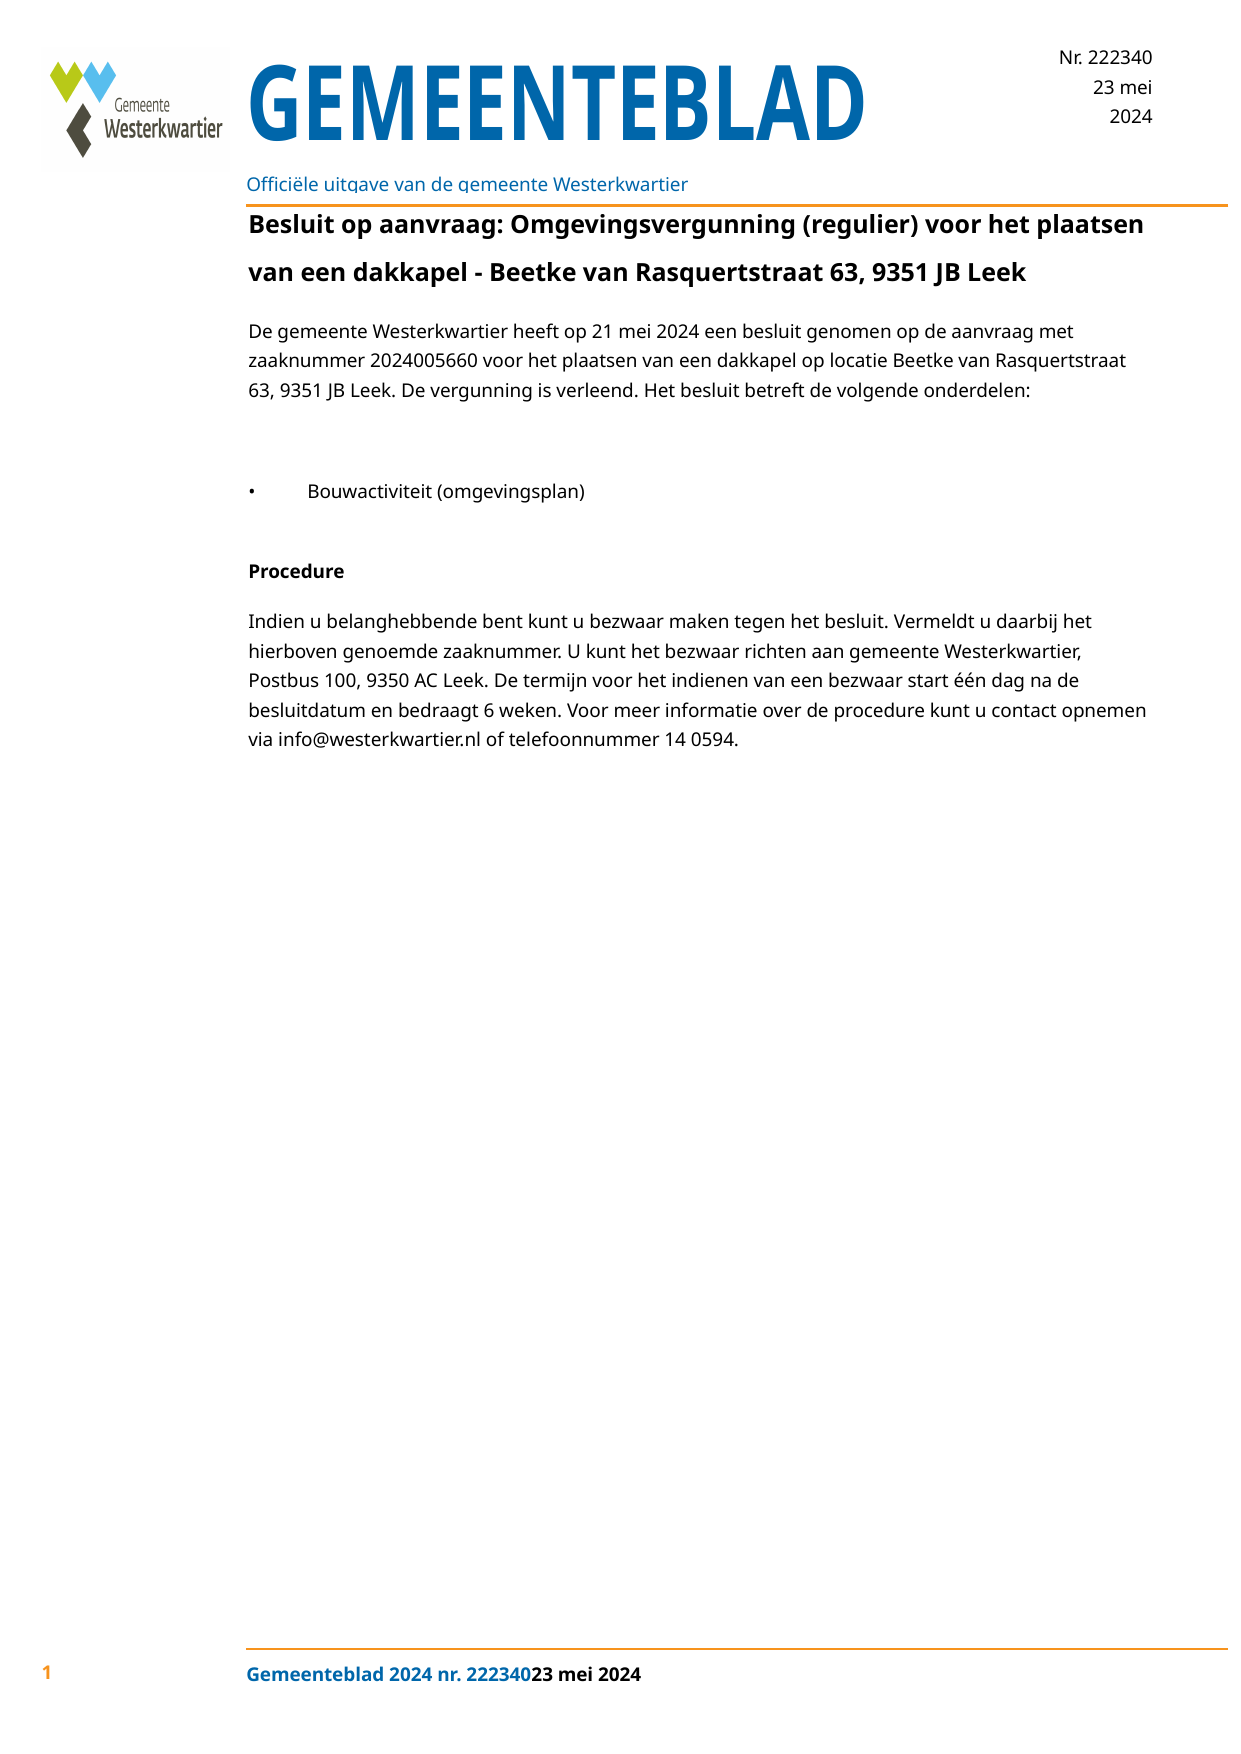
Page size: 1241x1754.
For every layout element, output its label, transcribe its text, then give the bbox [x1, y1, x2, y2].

picture [41, 47, 231, 172]
text Procedure [248, 558, 1152, 584]
text De gemeente Westerkwartier heeft op 21 mei 2024 een besluit genomen op de aanvraag met zaaknummer 2024005660 voor het plaatsen van een dakkapel op locatie Beetke van Rasquertstraat 63, 9351 JB Leek. De vergunning is verleend. Het besluit betreft de volgende onderdelen: [248, 318, 1152, 403]
list Bouwactiviteit (omgevingsplan) [248, 478, 1152, 504]
text Besluit op aanvraag: Omgevingsvergunning (regulier) voor het plaatsen van een dakkapel - Beetke van Rasquertstraat 63, 9351 JB Leek [248, 207, 1152, 288]
text Indien u belanghebbende bent kunt u bezwaar maken tegen het besluit. Vermeldt u daarbij het hierboven genoemde zaaknummer. U kunt het bezwaar richten aan gemeente Westerkwartier, Postbus 100, 9350 AC Leek. De termijn voor het indienen van een bezwaar start één dag na de besluitdatum en bedraagt 6 weken. Voor meer informatie over de procedure kunt u contact opnemen via info@westerkwartier.nl of telefoonnummer 14 0594. [248, 608, 1152, 752]
